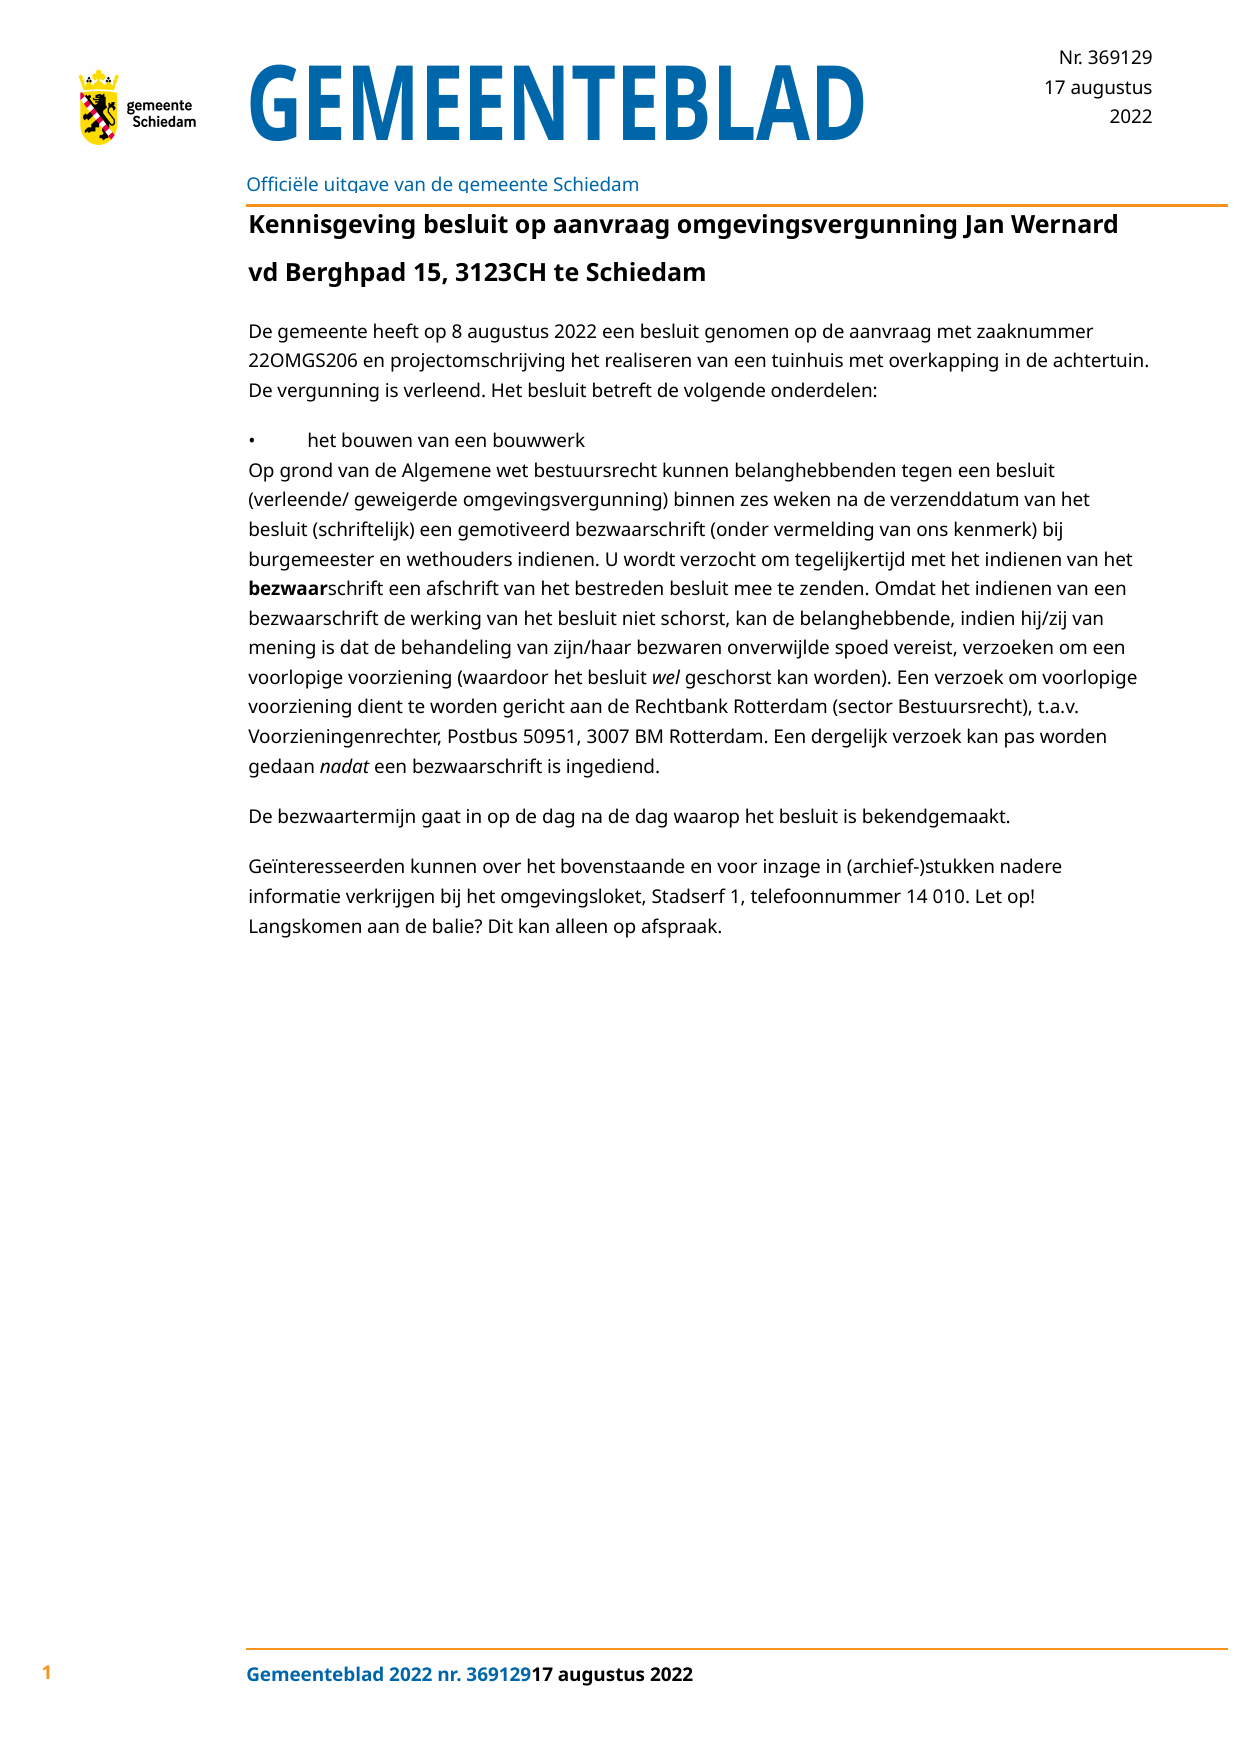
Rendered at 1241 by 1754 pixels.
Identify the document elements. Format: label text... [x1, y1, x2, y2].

list het bouwen van een bouwwerk [248, 427, 1152, 453]
text De gemeente heeft op 8 augustus 2022 een besluit genomen op de aanvraag met zaaknummer 22OMGS206 en projectomschrijving het realiseren van een tuinhuis met overkapping in de achtertuin. De vergunning is verleend. Het besluit betreft de volgende onderdelen: [248, 318, 1152, 403]
picture [41, 47, 231, 172]
text De bezwaartermijn gaat in op de dag na de dag waarop het besluit is bekendgemaakt. [248, 803, 1152, 829]
text Kennisgeving besluit op aanvraag omgevingsvergunning Jan Wernard vd Berghpad 15, 3123CH te Schiedam [248, 207, 1152, 288]
text Geïnteresseerden kunnen over het bovenstaande en voor inzage in (archief-)stukken nadere informatie verkrijgen bij het omgevingsloket, Stadserf 1, telefoonnummer 14 010. Let op! Langskomen aan de balie? Dit kan alleen op afspraak. [248, 854, 1152, 939]
text Op grond van de Algemene wet bestuursrecht kunnen belanghebbenden tegen een besluit (verleende/ geweigerde omgevingsvergunning) binnen zes weken na de verzenddatum van het besluit (schriftelijk) een gemotiveerd bezwaarschrift (onder vermelding van ons kenmerk) bij burgemeester en wethouders indienen. U wordt verzocht om tegelijkertijd met het indienen van het bezwaarschrift een afschrift van het bestreden besluit mee te zenden. Omdat het indienen van een bezwaarschrift de werking van het besluit niet schorst, kan de belanghebbende, indien hij/zij van mening is dat de behandeling van zijn/haar bezwaren onverwijlde spoed vereist, verzoeken om een voorlopige voorziening (waardoor het besluit wel geschorst kan worden). Een verzoek om voorlopige voorziening dient te worden gericht aan de Rechtbank Rotterdam (sector Bestuursrecht), t.a.v. Voorzieningenrechter, Postbus 50951, 3007 BM Rotterdam. Een dergelijk verzoek kan pas worden gedaan nadat een bezwaarschrift is ingediend. [248, 457, 1152, 779]
